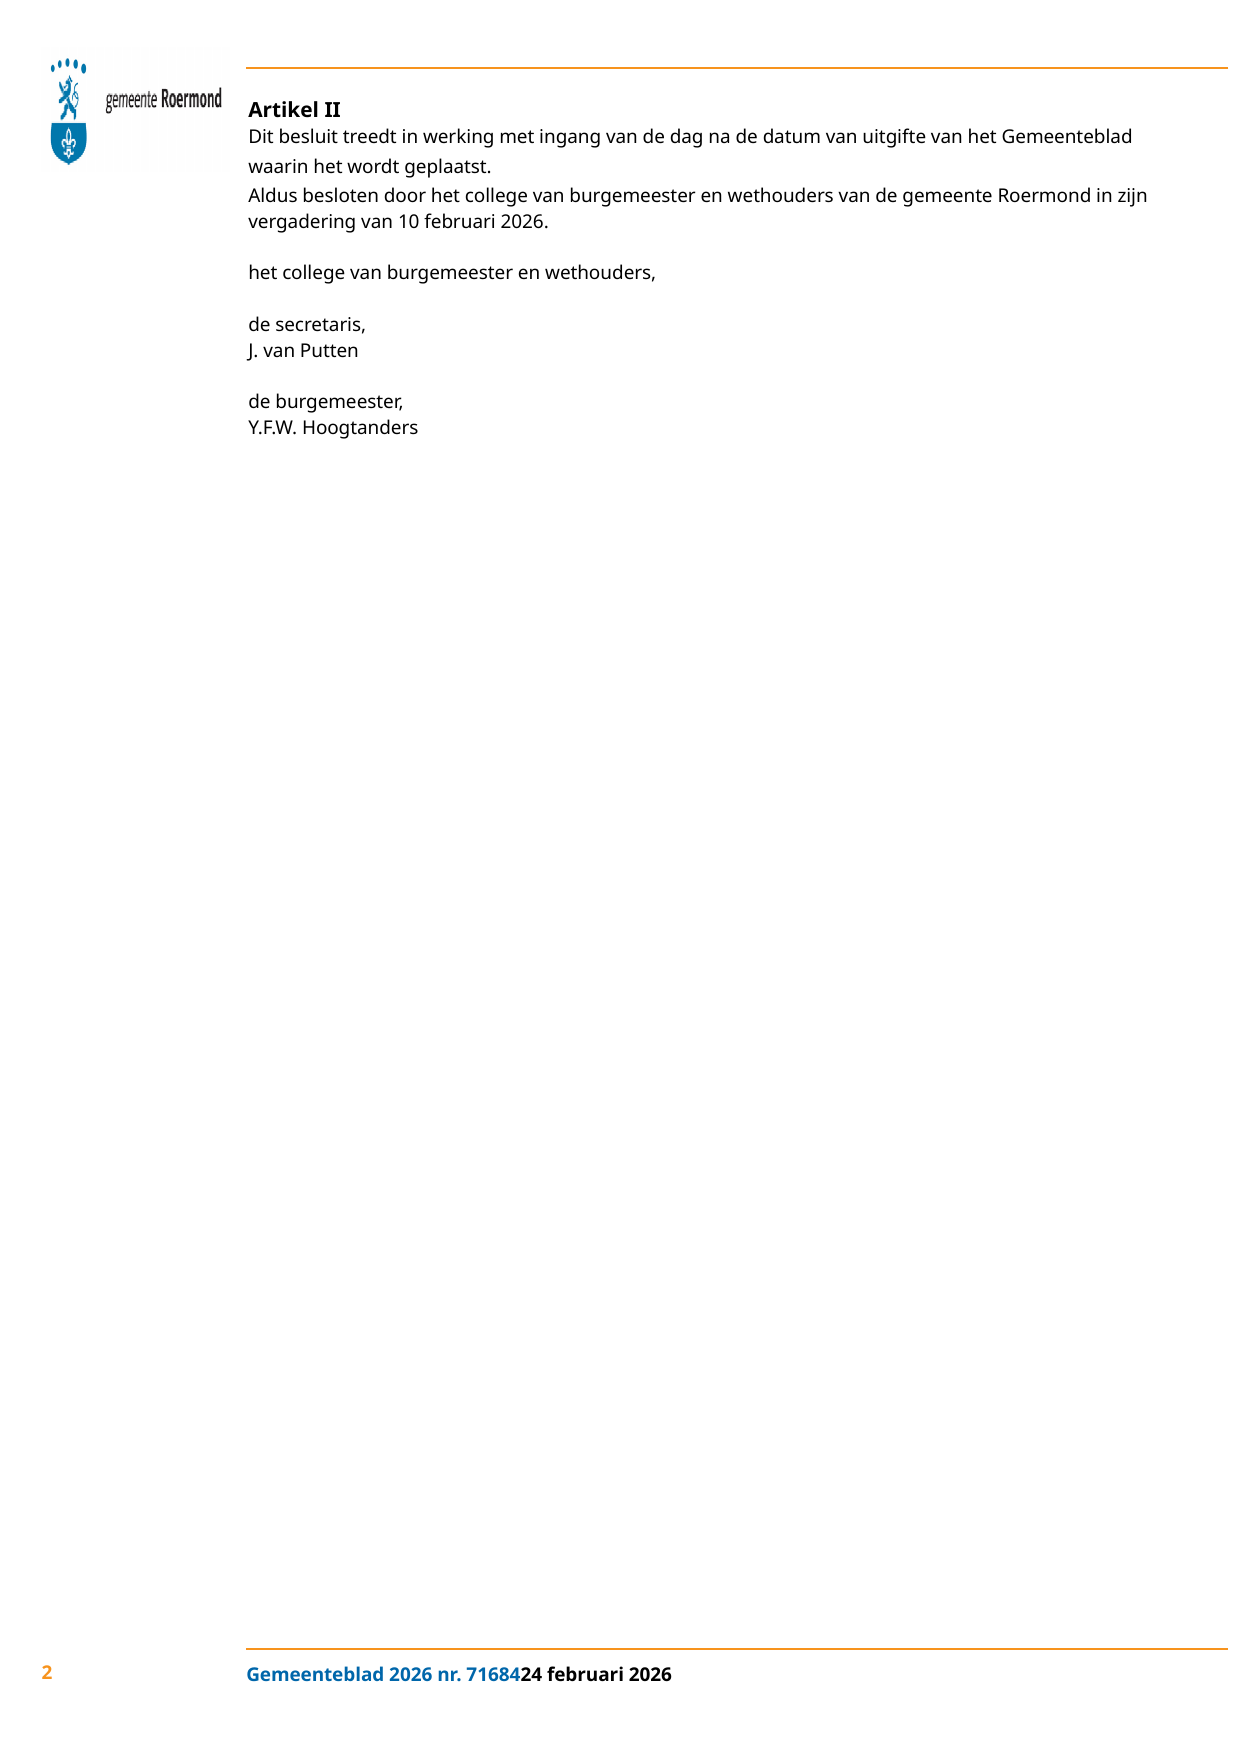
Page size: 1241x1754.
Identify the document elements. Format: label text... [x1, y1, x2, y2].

text Aldus besloten door het college van burgemeester en wethouders van de gemeente Roermond in zijn vergadering van 10 februari 2026. [248, 182, 1152, 234]
text de burgemeester, [248, 388, 1152, 414]
text Artikel II [248, 95, 1152, 123]
text de secretaris, [248, 311, 1152, 337]
text het college van burgemeester en wethouders, [248, 259, 1152, 285]
text Dit besluit treedt in werking met ingang van de dag na de datum van uitgifte van het Gemeenteblad waarin het wordt geplaatst. [248, 123, 1152, 178]
text J. van Putten [248, 337, 1152, 362]
text Y.F.W. Hoogtanders [248, 414, 1152, 440]
picture [41, 47, 231, 172]
